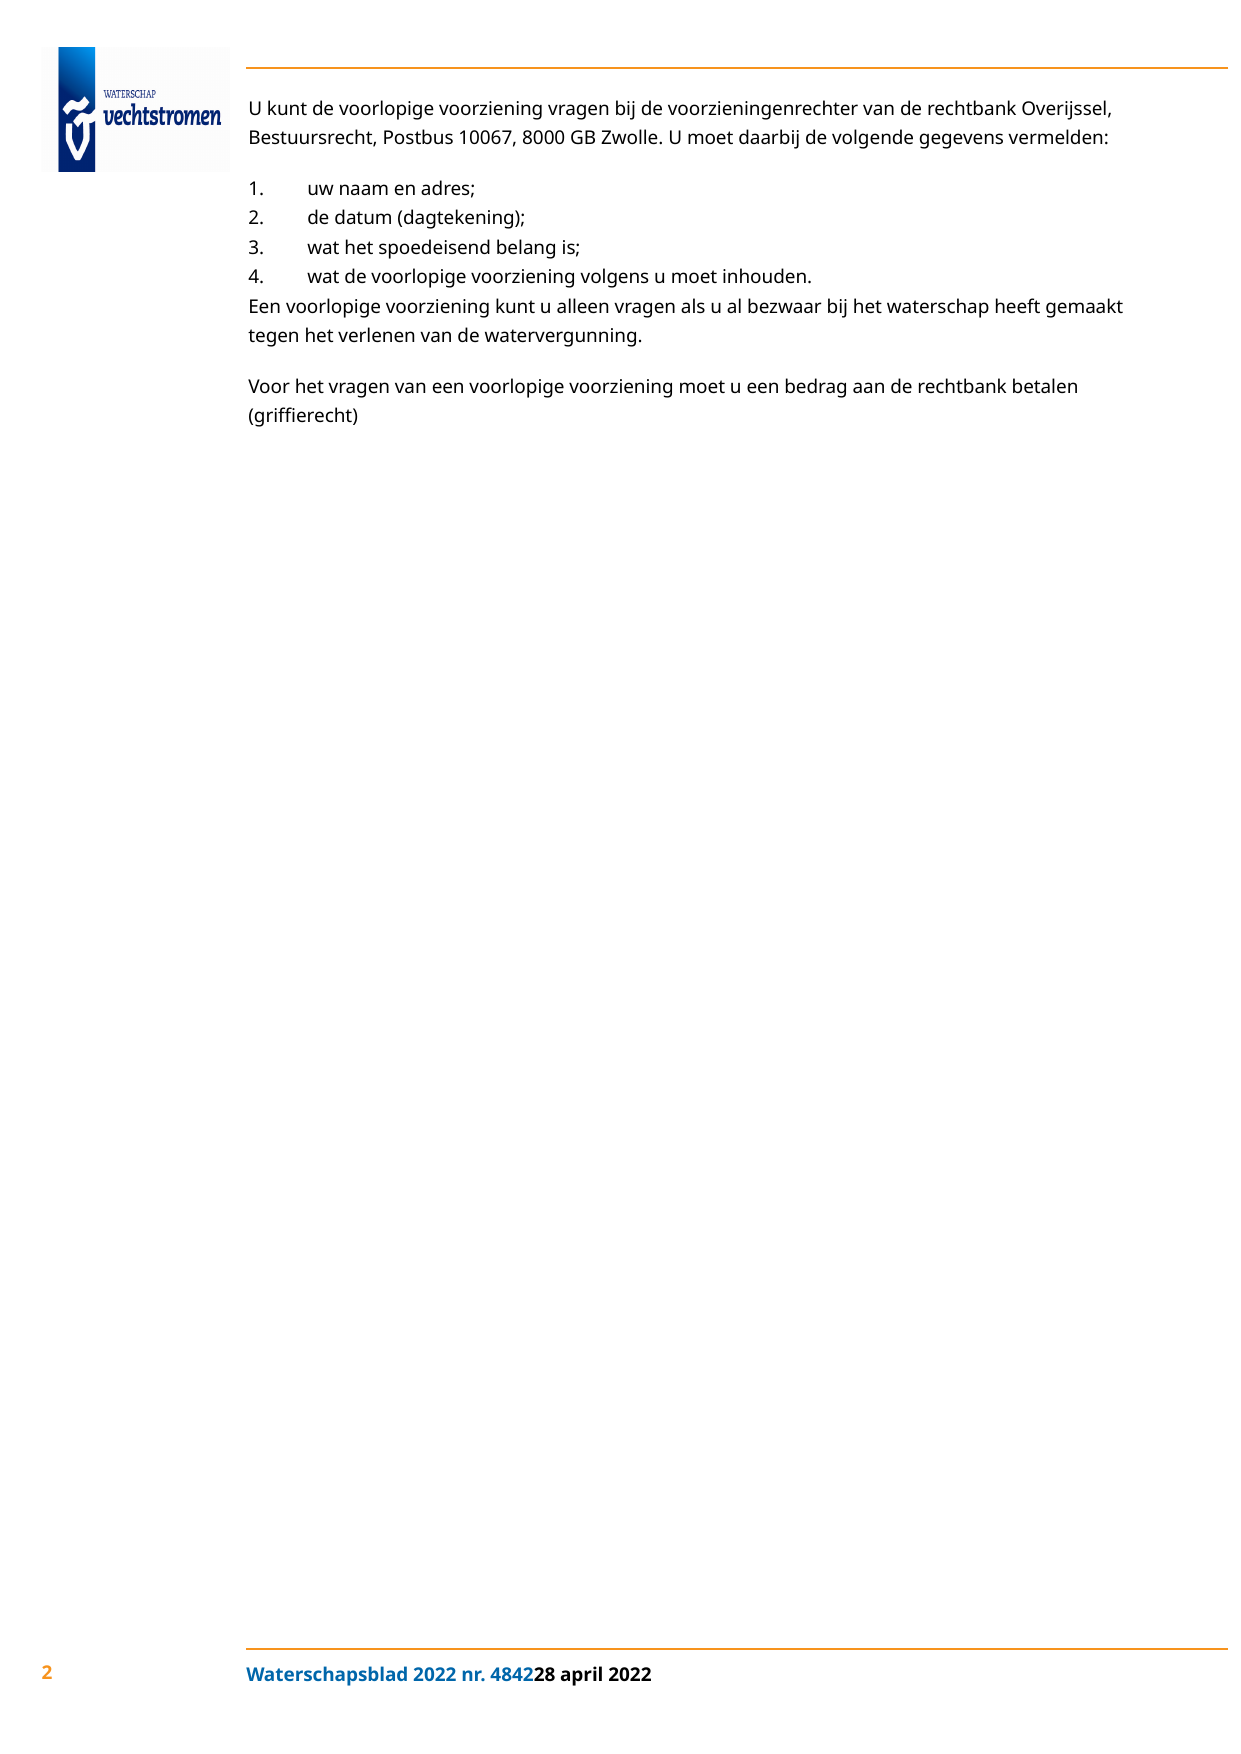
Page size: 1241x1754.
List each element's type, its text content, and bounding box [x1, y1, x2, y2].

list wat de voorlopige voorziening volgens u moet inhouden. [248, 263, 1152, 289]
text Een voorlopige voorziening kunt u alleen vragen als u al bezwaar bij het waterschap heeft gemaakt tegen het verlenen van de watervergunning. [248, 293, 1152, 348]
list wat het spoedeisend belang is; [248, 234, 1152, 260]
text U kunt de voorlopige voorziening vragen bij de voorzieningenrechter van de rechtbank Overijssel, Bestuursrecht, Postbus 10067, 8000 GB Zwolle. U moet daarbij de volgende gegevens vermelden: [248, 95, 1152, 150]
text Voor het vragen van een voorlopige voorziening moet u een bedrag aan de rechtbank betalen (griffierecht) [248, 373, 1152, 428]
picture [41, 47, 231, 172]
list de datum (dagtekening); [248, 204, 1152, 230]
list uw naam en adres; [248, 175, 1152, 201]
